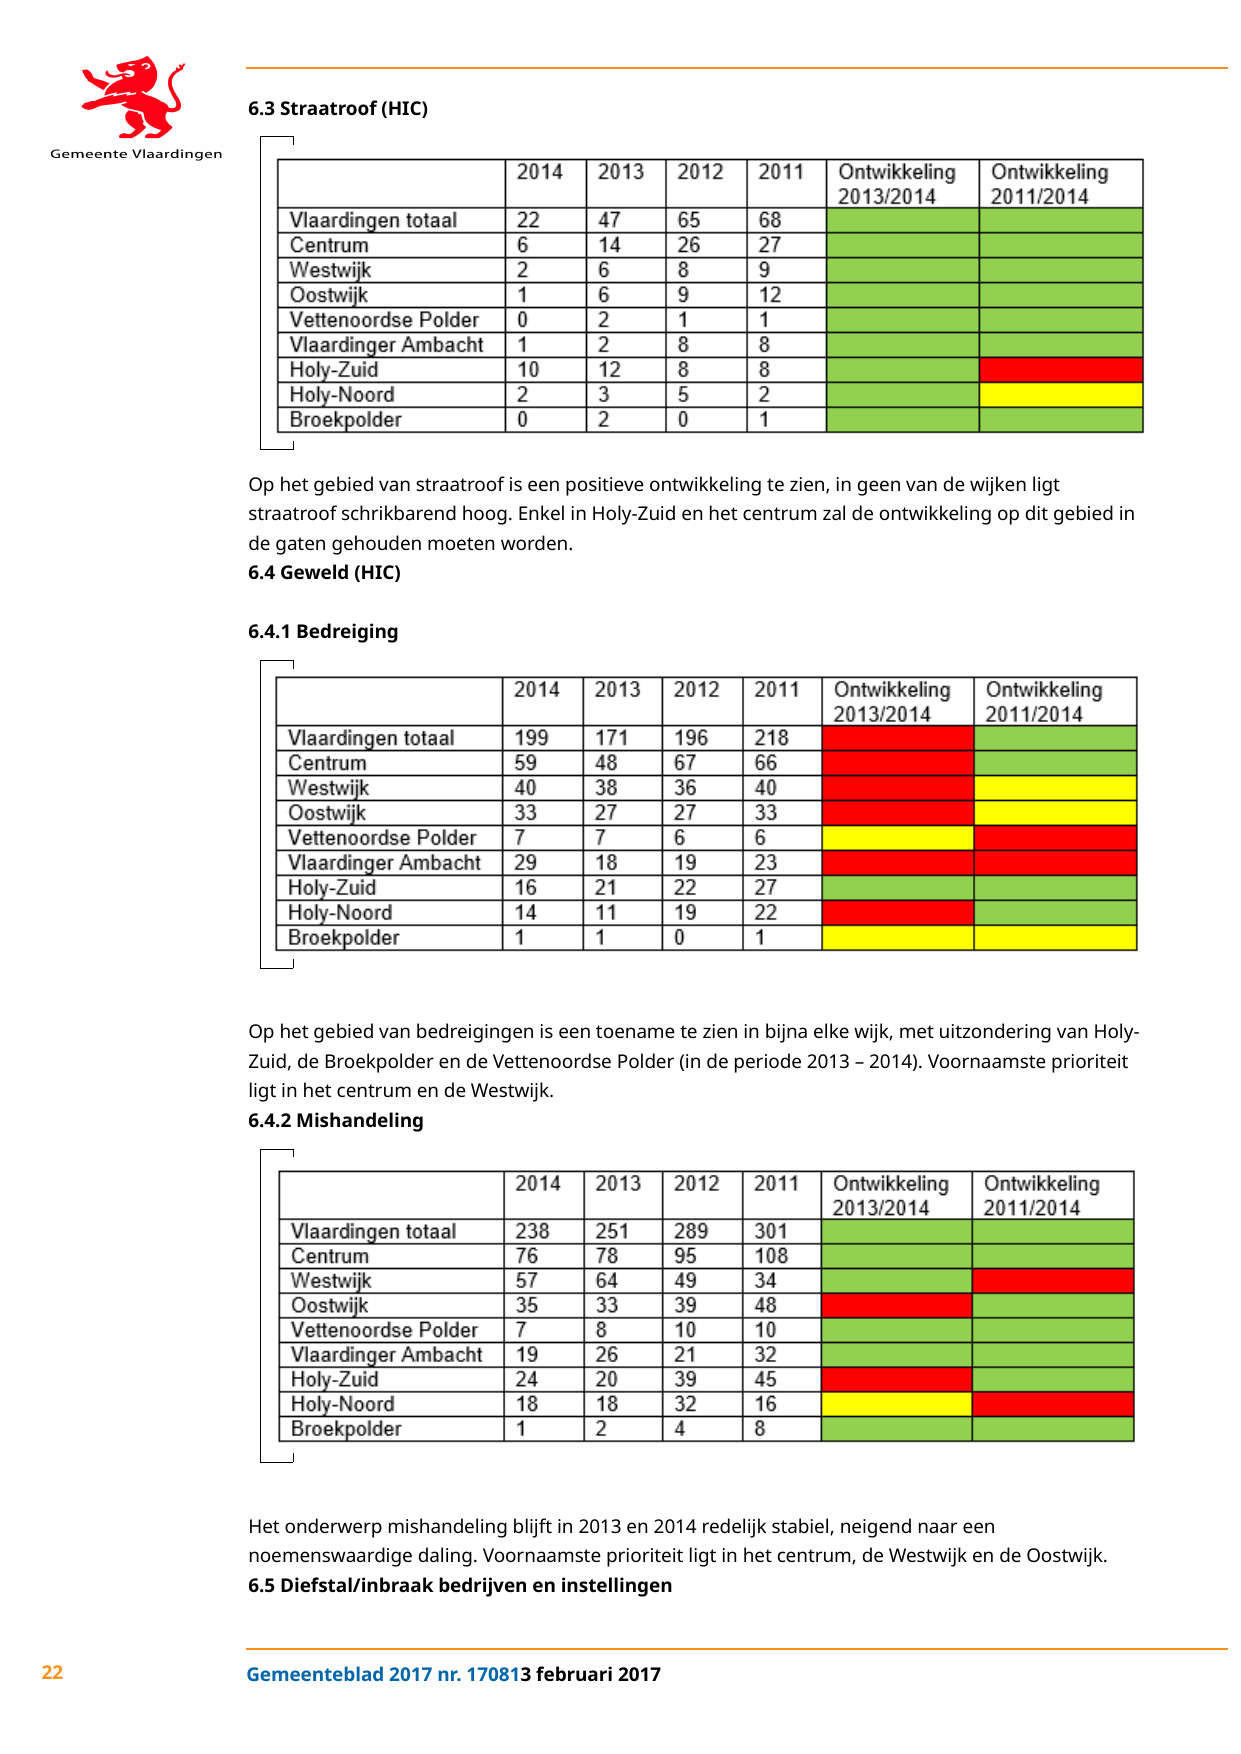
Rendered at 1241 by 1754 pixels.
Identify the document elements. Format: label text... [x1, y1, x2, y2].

text 6.3 Straatroof (HIC) [248, 95, 1152, 121]
text Het onderwerp mishandeling blijft in 2013 en 2014 redelijk stabiel, neigend naar een noemenswaardige daling. Voornaamste prioriteit ligt in het centrum, de Westwijk en de Oostwijk. [248, 1513, 1152, 1568]
picture [268, 145, 1155, 441]
text Op het gebied van bedreigingen is een toename te zien in bijna elke wijk, met uitzondering van Holy-Zuid, de Broekpolder en de Vettenoordse Polder (in de periode 2013 – 2014). Voornaamste prioriteit ligt in het centrum en de Westwijk. [248, 1018, 1152, 1103]
text 6.4 Geweld (HIC) [248, 559, 1152, 585]
picture [268, 1157, 1155, 1453]
text 6.5 Diefstal/inbraak bedrijven en instellingen [248, 1572, 1152, 1598]
picture [41, 47, 231, 172]
picture [268, 669, 1155, 959]
text 6.4.2 Mishandeling [248, 1107, 1152, 1133]
text Op het gebied van straatroof is een positieve ontwikkeling te zien, in geen van de wijken ligt straatroof schrikbarend hoog. Enkel in Holy-Zuid en het centrum zal de ontwikkeling op dit gebied in de gaten gehouden moeten worden. [248, 471, 1152, 556]
text 6.4.1 Bedreiging [248, 619, 1152, 644]
